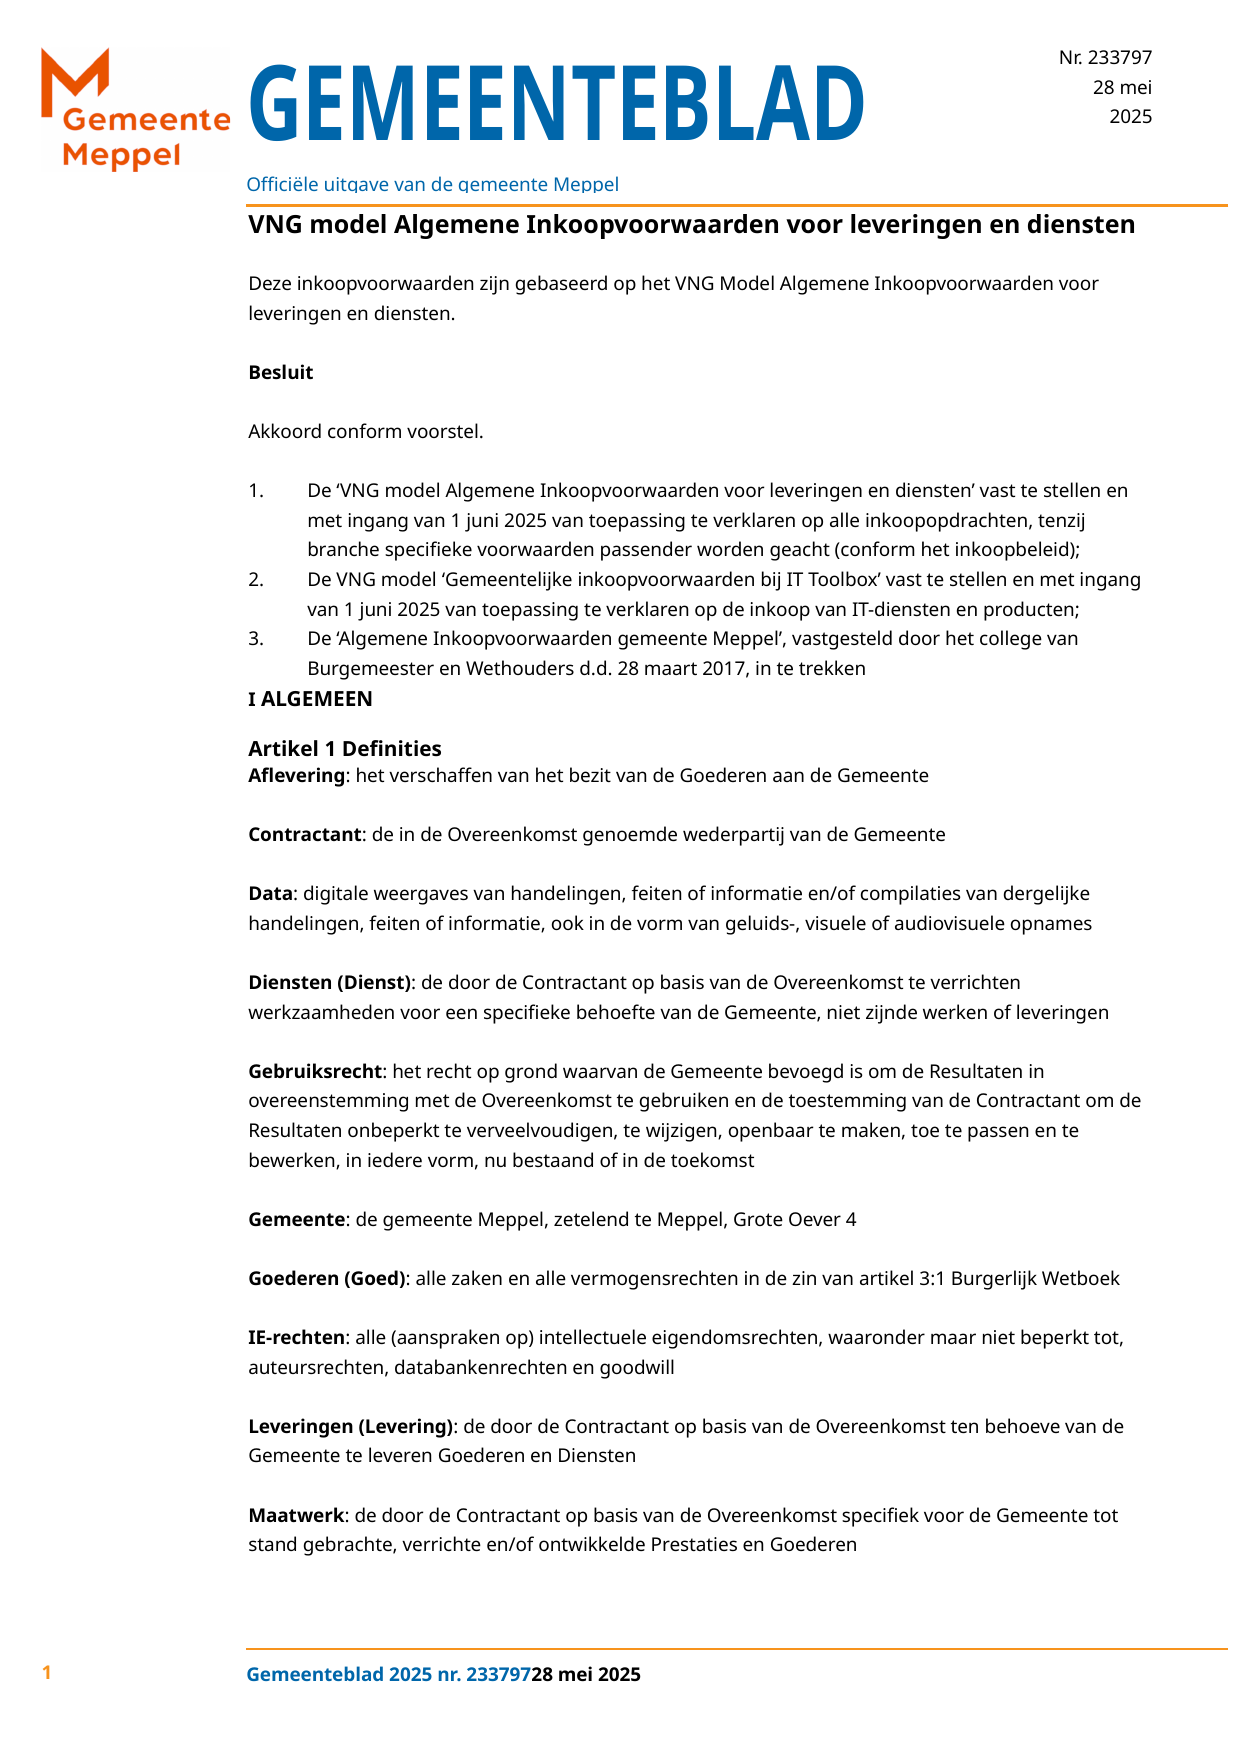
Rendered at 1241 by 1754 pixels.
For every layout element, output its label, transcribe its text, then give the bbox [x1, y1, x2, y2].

text Gemeente: de gemeente Meppel, zetelend te Meppel, Grote Oever 4 [248, 1206, 1152, 1232]
text I ALGEMEEN [248, 684, 1152, 713]
text Data: digitale weergaves van handelingen, feiten of informatie en/of compilaties van dergelijke handelingen, feiten of informatie, ook in de vorm van geluids-, visuele of audiovisuele opnames [248, 881, 1152, 936]
picture [41, 47, 231, 172]
list De VNG model ‘Gemeentelijke inkoopvoorwaarden bij IT Toolbox’ vast te stellen en met ingang van 1 juni 2025 van toepassing te verklaren op de inkoop van IT-diensten en producten; [248, 566, 1152, 621]
text Artikel 1 Definities [248, 734, 1152, 762]
text Deze inkoopvoorwaarden zijn gebaseerd op het VNG Model Algemene Inkoopvoorwaarden voor leveringen en diensten. [248, 270, 1152, 326]
text Goederen (Goed): alle zaken en alle vermogensrechten in de zin van artikel 3:1 Burgerlijk Wetboek [248, 1265, 1152, 1291]
text Akkoord conform voorstel. [248, 418, 1152, 444]
list De ‘VNG model Algemene Inkoopvoorwaarden voor leveringen en diensten’ vast te stellen en met ingang van 1 juni 2025 van toepassing te verklaren op alle inkoopopdrachten, tenzij branche specifieke voorwaarden passender worden geacht (conform het inkoopbeleid); [248, 477, 1152, 562]
text Aflevering: het verschaffen van het bezit van de Goederen aan de Gemeente [248, 762, 1152, 788]
text Gebruiksrecht: het recht op grond waarvan de Gemeente bevoegd is om de Resultaten in overeenstemming met de Overeenkomst te gebruiken en de toestemming van de Contractant om de Resultaten onbeperkt te verveelvoudigen, te wijzigen, openbaar te maken, toe te passen en te bewerken, in iedere vorm, nu bestaand of in de toekomst [248, 1058, 1152, 1172]
text IE-rechten: alle (aanspraken op) intellectuele eigendomsrechten, waaronder maar niet beperkt tot, auteursrechten, databankenrechten en goodwill [248, 1324, 1152, 1379]
text Besluit [248, 359, 1152, 385]
text Diensten (Dienst): de door de Contractant op basis van de Overeenkomst te verrichten werkzaamheden voor een specifieke behoefte van de Gemeente, niet zijnde werken of leveringen [248, 969, 1152, 1024]
text Leveringen (Levering): de door de Contractant op basis van de Overeenkomst ten behoeve van de Gemeente te leveren Goederen en Diensten [248, 1413, 1152, 1468]
list De ‘Algemene Inkoopvoorwaarden gemeente Meppel’, vastgesteld door het college van Burgemeester en Wethouders d.d. 28 maart 2017, in te trekken [248, 625, 1152, 681]
text VNG model Algemene Inkoopvoorwaarden voor leveringen en diensten [248, 207, 1152, 241]
text Maatwerk: de door de Contractant op basis van de Overeenkomst specifiek voor de Gemeente tot stand gebrachte, verrichte en/of ontwikkelde Prestaties en Goederen [248, 1502, 1152, 1557]
text Contractant: de in de Overeenkomst genoemde wederpartij van de Gemeente [248, 821, 1152, 847]
